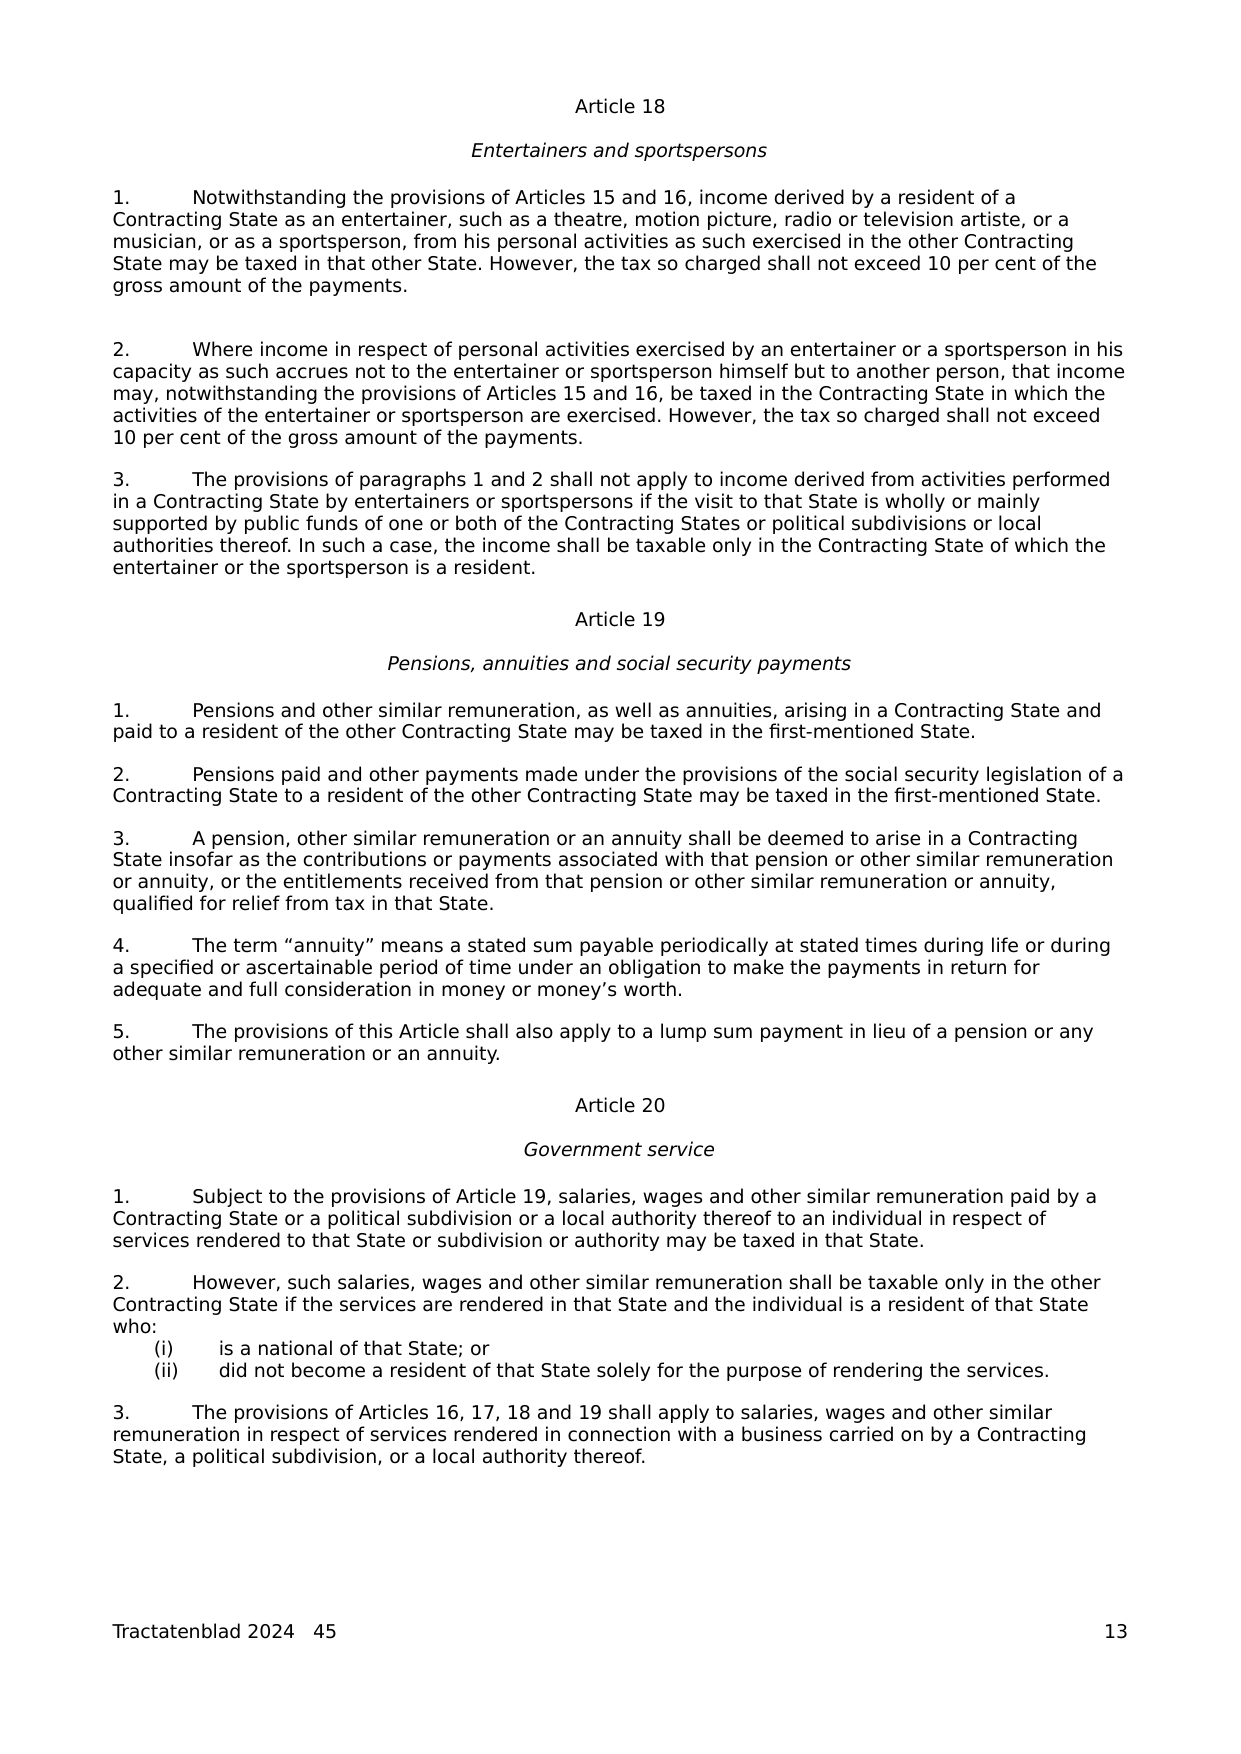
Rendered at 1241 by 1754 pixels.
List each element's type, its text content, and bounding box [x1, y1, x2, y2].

text 3. A pension, other similar remuneration or an annuity shall be deemed to arise in a Contracting State insofar as the contributions or payments associated with that pension or other similar remuneration or annuity, or the entitlements received from that pension or other similar remuneration or annuity, qualified for relief from tax in that State. [112, 827, 1128, 915]
text 2. Pensions paid and other payments made under the provisions of the social security legislation of a Contracting State to a resident of the other Contracting State may be taxed in the first-mentioned State. [112, 763, 1128, 807]
subtitle Article 19 Pensions, annuities and social security payments [112, 608, 1128, 674]
text 1. Subject to the provisions of Article 19, salaries, wages and other similar remuneration paid by a Contracting State or a political subdivision or a local authority thereof to an individual in respect of services rendered to that State or subdivision or authority may be taxed in that State. [112, 1186, 1128, 1252]
subtitle Article 20 Government service [112, 1095, 1128, 1161]
text 3. The provisions of Articles 16, 17, 18 and 19 shall apply to salaries, wages and other similar remuneration in respect of services rendered in connection with a business carried on by a Contracting State, a political subdivision, or a local authority thereof. [112, 1402, 1128, 1468]
subtitle Article 18 Entertainers and sportspersons [112, 96, 1128, 162]
text 2. However, such salaries, wages and other similar remuneration shall be taxable only in the other Contracting State if the services are rendered in that State and the individual is a resident of that State who: [112, 1272, 1128, 1338]
text 3. The provisions of paragraphs 1 and 2 shall not apply to income derived from activities performed in a Contracting State by entertainers or sportspersons if the visit to that State is wholly or mainly supported by public funds of one or both of the Contracting States or political subdivisions or local authorities thereof. In such a case, the income shall be taxable only in the Contracting State of which the entertainer or the sportsperson is a resident. [112, 469, 1128, 578]
text 5. The provisions of this Article shall also apply to a lump sum payment in lieu of a pension or any other similar remuneration or an annuity. [112, 1021, 1128, 1065]
text (i) is a national of that State; or [153, 1338, 1128, 1360]
text 1. Notwithstanding the provisions of Articles 15 and 16, income derived by a resident of a Contracting State as an entertainer, such as a theatre, motion picture, radio or television artiste, or a musician, or as a sportsperson, from his personal activities as such exercised in the other Contracting State may be taxed in that other State. However, the tax so charged shall not exceed 10 per cent of the gross amount of the payments. [112, 187, 1128, 297]
text 4. The term “annuity” means a stated sum payable periodically at stated times during life or during a specified or ascertainable period of time under an obligation to make the payments in return for adequate and full consideration in money or money’s worth. [112, 935, 1128, 1001]
text (ii) did not become a resident of that State solely for the purpose of rendering the services. [153, 1360, 1128, 1382]
text 1. Pensions and other similar remuneration, as well as annuities, arising in a Contracting State and paid to a resident of the other Contracting State may be taxed in the first-mentioned State. [112, 699, 1128, 743]
text 2. Where income in respect of personal activities exercised by an entertainer or a sportsperson in his capacity as such accrues not to the entertainer or sportsperson himself but to another person, that income may, notwithstanding the provisions of Articles 15 and 16, be taxed in the Contracting State in which the activities of the entertainer or sportsperson are exercised. However, the tax so charged shall not exceed 10 per cent of the gross amount of the payments. [112, 339, 1128, 449]
